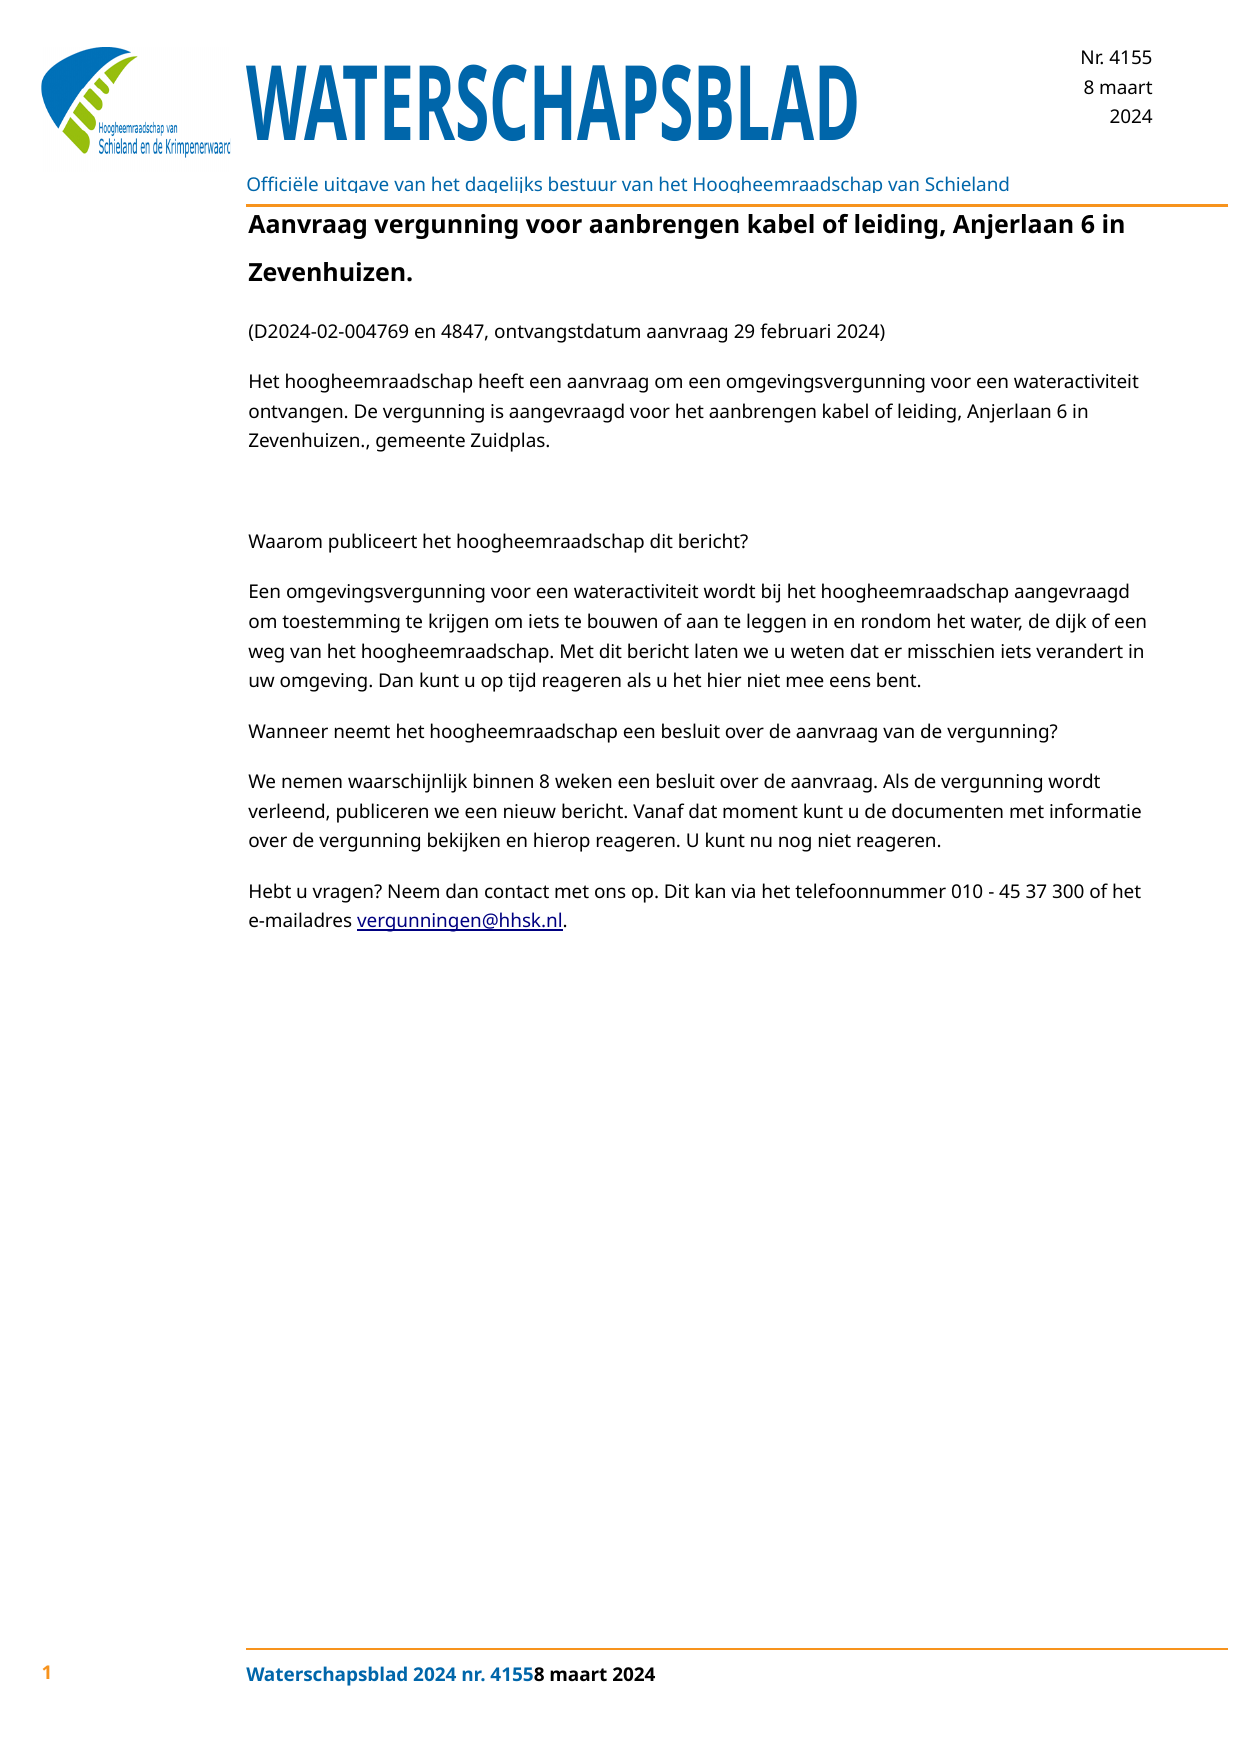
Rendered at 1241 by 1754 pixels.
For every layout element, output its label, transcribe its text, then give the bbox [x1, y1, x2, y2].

text Wanneer neemt het hoogheemraadschap een besluit over de aanvraag van de vergunning? [248, 718, 1152, 744]
text We nemen waarschijnlijk binnen 8 weken een besluit over de aanvraag. Als de vergunning wordt verleend, publiceren we een nieuw bericht. Vanaf dat moment kunt u de documenten met informatie over de vergunning bekijken en hierop reageren. U kunt nu nog niet reageren. [248, 768, 1152, 853]
picture [41, 47, 231, 172]
text Waarom publiceert het hoogheemraadschap dit bericht? [248, 528, 1152, 554]
text Een omgevingsvergunning voor een wateractiviteit wordt bij het hoogheemraadschap aangevraagd om toestemming te krijgen om iets te bouwen of aan te leggen in en rondom het water, de dijk of een weg van het hoogheemraadschap. Met dit bericht laten we u weten dat er misschien iets verandert in uw omgeving. Dan kunt u op tijd reageren als u het hier niet mee eens bent. [248, 579, 1152, 693]
text Aanvraag vergunning voor aanbrengen kabel of leiding, Anjerlaan 6 in Zevenhuizen. [248, 207, 1152, 288]
text Hebt u vragen? Neem dan contact met ons op. Dit kan via het telefoonnummer 010 - 45 37 300 of het e-mailadres vergunningen@hhsk.nl. [248, 878, 1152, 933]
text Het hoogheemraadschap heeft een aanvraag om een omgevingsvergunning voor een wateractiviteit ontvangen. De vergunning is aangevraagd voor het aanbrengen kabel of leiding, Anjerlaan 6 in Zevenhuizen., gemeente Zuidplas. [248, 368, 1152, 453]
text (D2024-02-004769 en 4847, ontvangstdatum aanvraag 29 februari 2024) [248, 318, 1152, 344]
